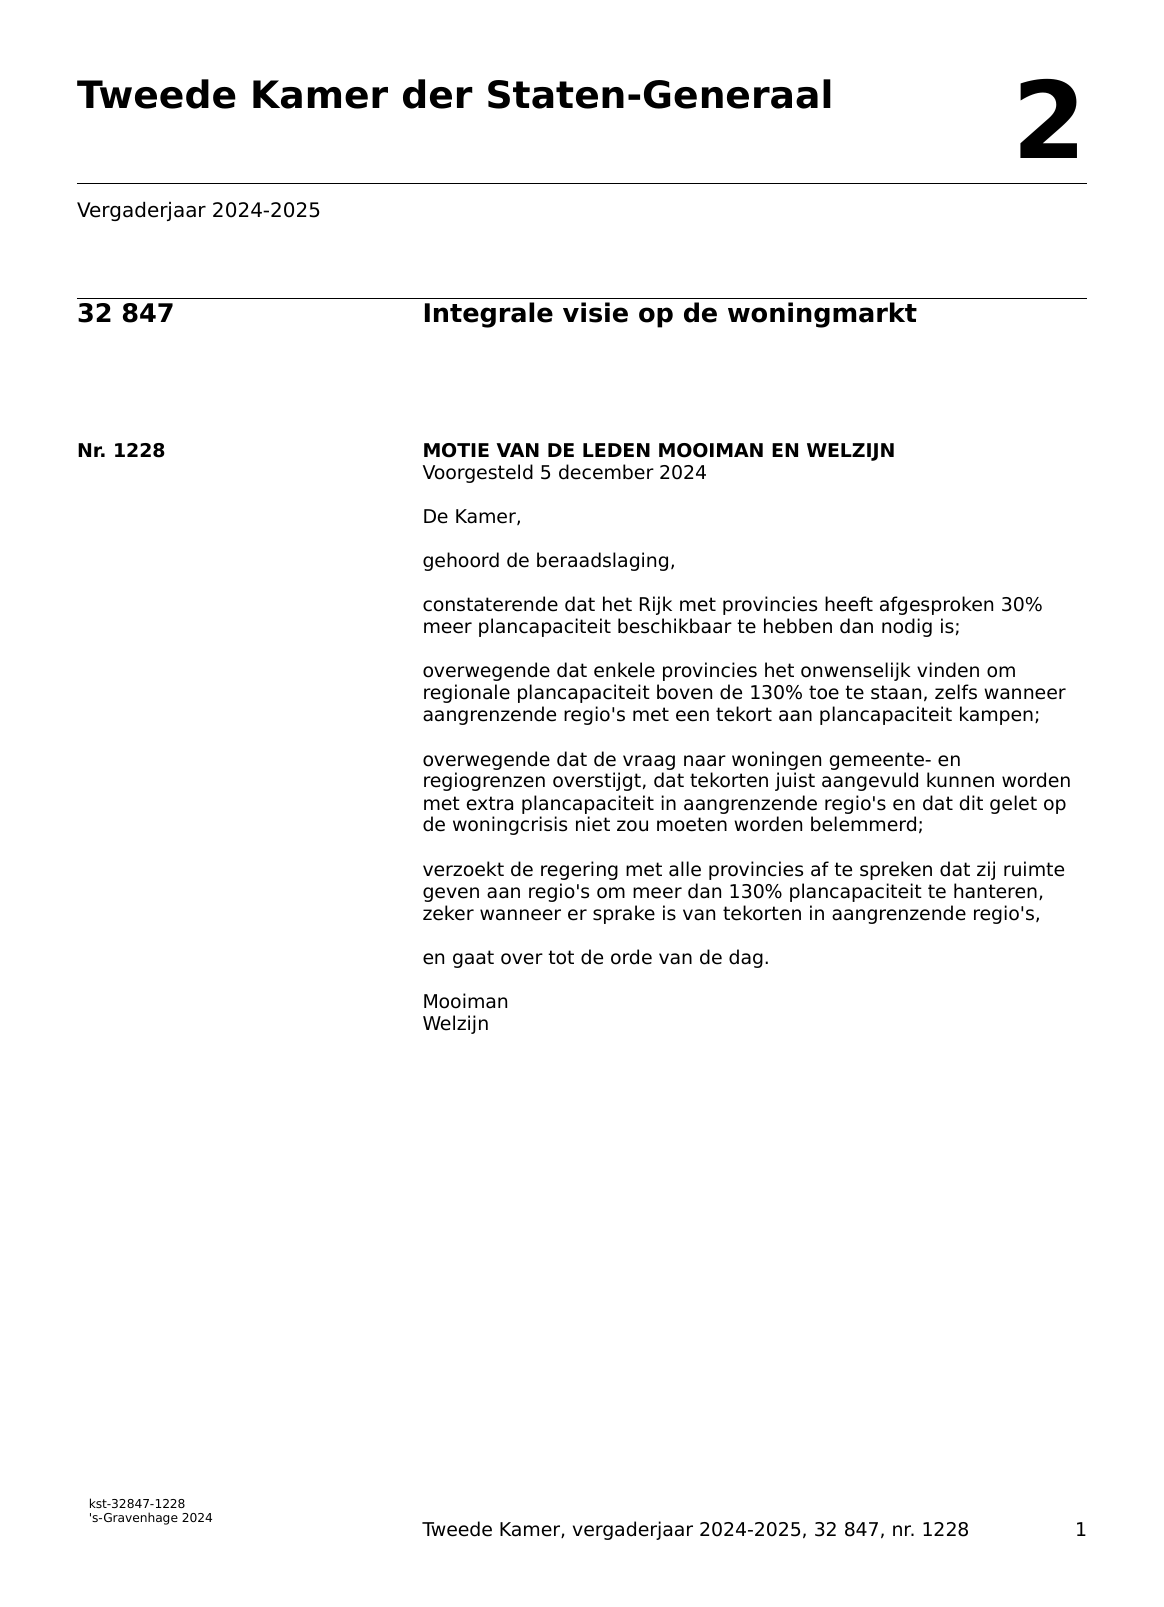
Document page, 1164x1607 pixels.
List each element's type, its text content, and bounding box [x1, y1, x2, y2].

text Mooiman [422, 991, 1087, 1013]
subtitle Nr. 1228 MOTIE VAN DE LEDEN MOOIMAN EN WELZIJN [77, 440, 1087, 462]
table_header 2 [886, 59, 1087, 183]
text verzoekt de regering met alle provincies af te spreken dat zij ruimte geven aan regio's om meer dan 130% plancapaciteit te hanteren, zeker wanneer er sprake is van tekorten in aangrenzende regio's, [422, 858, 1087, 924]
text Welzijn [422, 1013, 1087, 1035]
table_cell Vergaderjaar 2024-2025 [77, 184, 1087, 298]
text kst-32847-1228 [88, 1497, 323, 1511]
table_header Tweede Kamer der Staten-Generaal [77, 59, 886, 183]
text overwegende dat de vraag naar woningen gemeente- en regiogrenzen overstijgt, dat tekorten juist aangevuld kunnen worden met extra plancapaciteit in aangrenzende regio's en dat dit gelet op de woningcrisis niet zou moeten worden belemmerd; [422, 748, 1087, 836]
text overwegende dat enkele provincies het onwenselijk vinden om regionale plancapaciteit boven de 130% toe te staan, zelfs wanneer aangrenzende regio's met een tekort aan plancapaciteit kampen; [422, 660, 1087, 726]
text 's-Gravenhage 2024 [88, 1511, 323, 1525]
text De Kamer, [422, 506, 1087, 528]
text constaterende dat het Rijk met provincies heeft afgesproken 30% meer plancapaciteit beschikbaar te hebben dan nodig is; [422, 594, 1087, 638]
text en gaat over tot de orde van de dag. [422, 947, 1087, 969]
text Voorgesteld 5 december 2024 [422, 462, 1087, 484]
text gehoord de beraadslaging, [422, 550, 1087, 572]
subtitle 32 847 Integrale visie op de woningmarkt [77, 299, 1087, 329]
